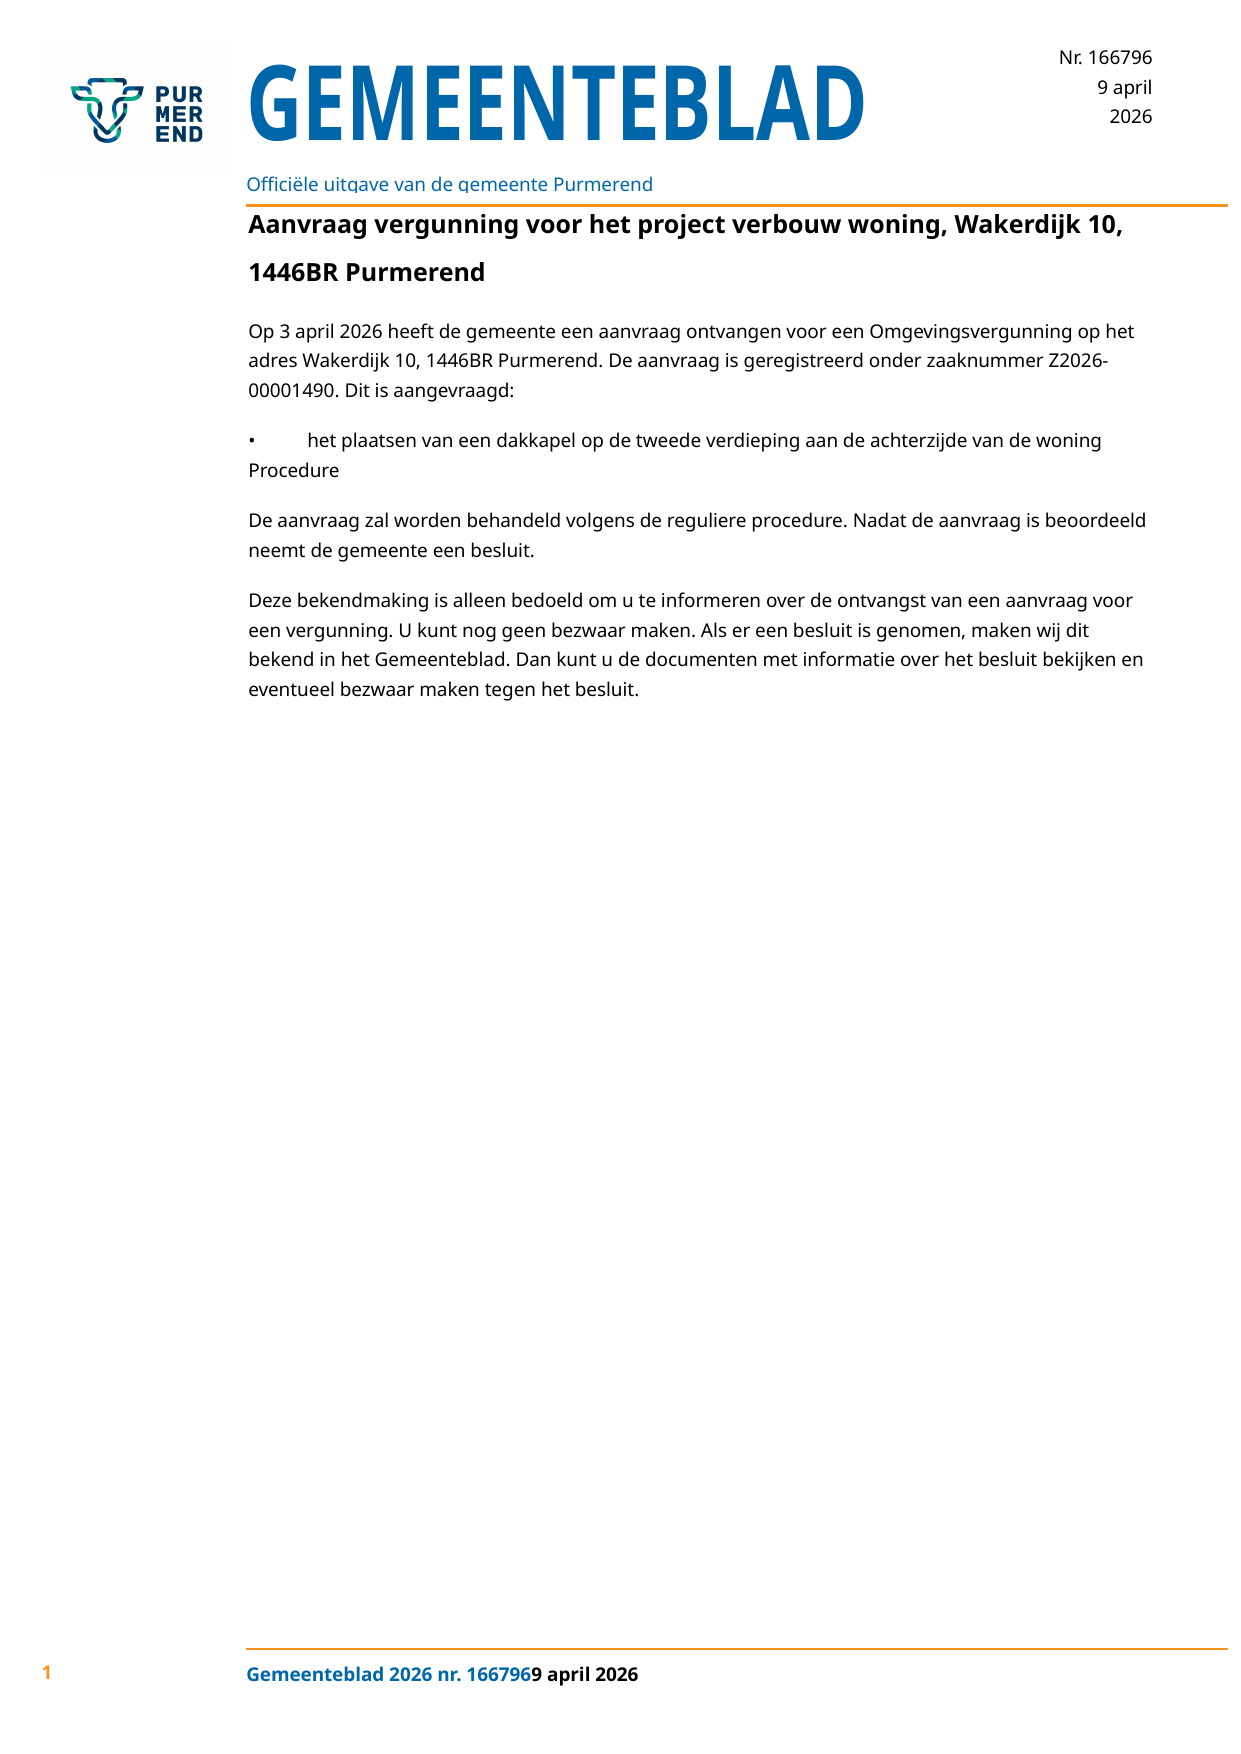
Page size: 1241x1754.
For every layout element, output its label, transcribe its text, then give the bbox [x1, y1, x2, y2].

list het plaatsen van een dakkapel op de tweede verdieping aan de achterzijde van de woning [248, 427, 1152, 453]
text De aanvraag zal worden behandeld volgens de reguliere procedure. Nadat de aanvraag is beoordeeld neemt de gemeente een besluit. [248, 507, 1152, 563]
text Deze bekendmaking is alleen bedoeld om u te informeren over de ontvangst van een aanvraag voor een vergunning. U kunt nog geen bezwaar maken. Als er een besluit is genomen, maken wij dit bekend in het Gemeenteblad. Dan kunt u de documenten met informatie over het besluit bekijken en eventueel bezwaar maken tegen het besluit. [248, 587, 1152, 702]
text Aanvraag vergunning voor het project verbouw woning, Wakerdijk 10, 1446BR Purmerend [248, 207, 1152, 288]
text Procedure [248, 457, 1152, 483]
text Op 3 april 2026 heeft de gemeente een aanvraag ontvangen voor een Omgevingsvergunning op het adres Wakerdijk 10, 1446BR Purmerend. De aanvraag is geregistreerd onder zaaknummer Z2026-00001490. Dit is aangevraagd: [248, 318, 1152, 403]
picture [41, 47, 231, 172]
